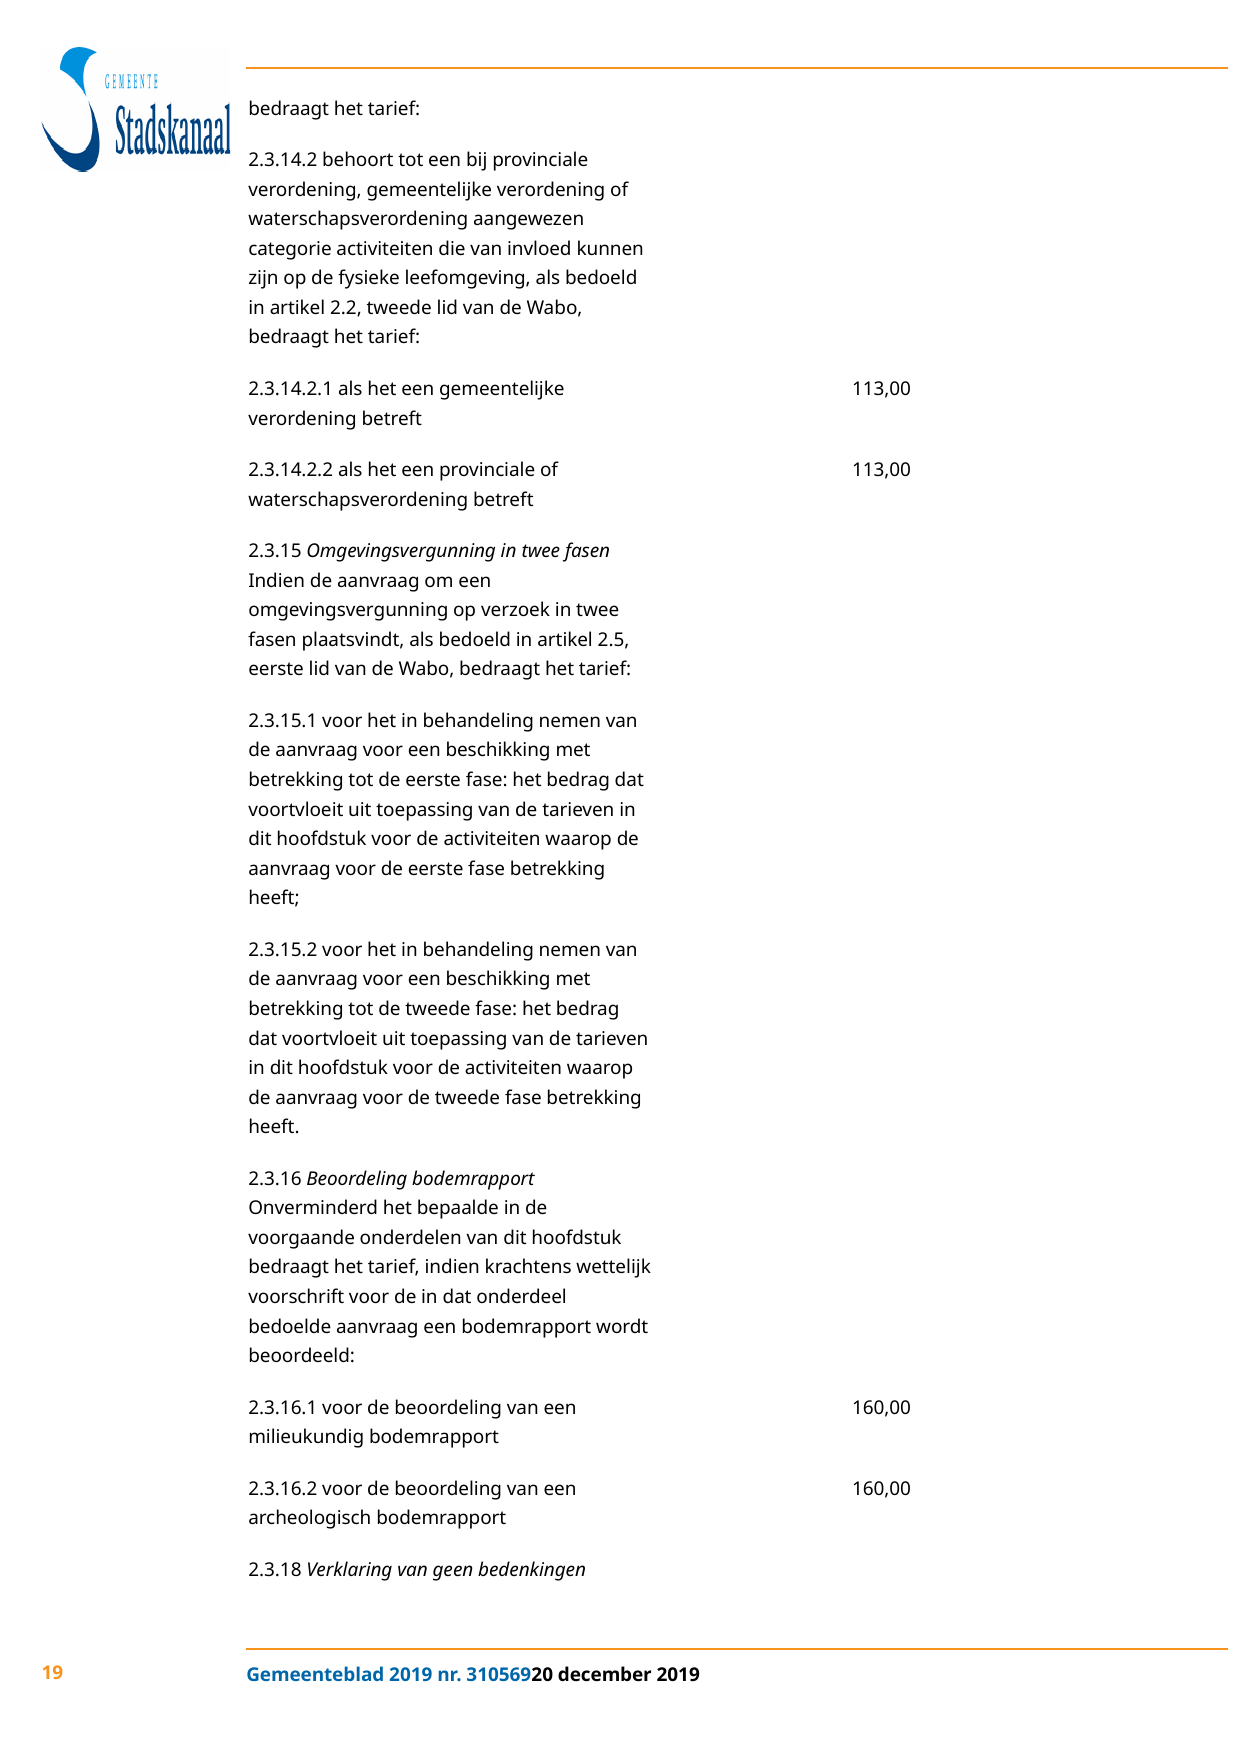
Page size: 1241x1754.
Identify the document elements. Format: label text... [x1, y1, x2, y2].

table_cell 2.3.16 Beoordeling bodemrapport Onverminderd het bepaalde in de voorgaande onderdelen van dit hoofdstuk bedraagt het tarief, indien krachtens wettelijk voorschrift voor de in dat onderdeel bedoelde aanvraag een bodemrapport wordt beoordeeld: [248, 1165, 652, 1368]
table_cell 2.3.16.2 voor de beoordeling van een archeologisch bodemrapport [248, 1475, 652, 1530]
table_cell [652, 456, 852, 512]
table_cell [852, 1449, 1052, 1475]
table_cell 160,00 [852, 1394, 1052, 1449]
table_cell [852, 910, 1052, 936]
table_cell [652, 146, 852, 349]
table_cell 160,00 [852, 1475, 1052, 1530]
table_cell [652, 350, 852, 375]
table_cell [652, 1475, 852, 1530]
table_cell [652, 1165, 852, 1368]
table_cell [652, 1556, 852, 1582]
table_cell [248, 1582, 652, 1607]
table_cell [652, 512, 852, 537]
table_cell [652, 910, 852, 936]
table_cell [652, 1139, 852, 1165]
table_cell [852, 350, 1052, 375]
table_cell [248, 121, 652, 146]
table_cell [652, 95, 852, 121]
table_cell [852, 95, 1052, 121]
table_cell [852, 1139, 1052, 1165]
table_cell [248, 681, 652, 707]
table_cell [852, 146, 1052, 349]
table_cell 2.3.15.1 voor het in behandeling nemen van de aanvraag voor een beschikking met betrekking tot de eerste fase: het bedrag dat voortvloeit uit toepassing van de tarieven in dit hoofdstuk voor de activiteiten waarop de aanvraag voor de eerste fase betrekking heeft; [248, 707, 652, 910]
table_cell [652, 1530, 852, 1556]
table_cell 2.3.15 Omgevingsvergunning in twee fasen Indien de aanvraag om een omgevingsvergunning op verzoek in twee fasen plaatsvindt, als bedoeld in artikel 2.5, eerste lid van de Wabo, bedraagt het tarief: [248, 537, 652, 681]
table_cell [852, 1530, 1052, 1556]
table_cell 113,00 [852, 375, 1052, 431]
table_cell 2.3.15.2 voor het in behandeling nemen van de aanvraag voor een beschikking met betrekking tot de tweede fase: het bedrag dat voortvloeit uit toepassing van de tarieven in dit hoofdstuk voor de activiteiten waarop de aanvraag voor de tweede fase betrekking heeft. [248, 936, 652, 1139]
table_cell 2.3.16.1 voor de beoordeling van een milieukundig bodemrapport [248, 1394, 652, 1449]
table_cell [652, 936, 852, 1139]
table_cell [852, 936, 1052, 1139]
table_cell [652, 431, 852, 456]
table_cell [852, 1582, 1052, 1607]
table_cell [852, 537, 1052, 681]
table_cell [248, 1530, 652, 1556]
table_cell [248, 350, 652, 375]
table_cell [652, 1449, 852, 1475]
table_cell 113,00 [852, 456, 1052, 512]
table_cell [248, 1368, 652, 1394]
table_cell 2.3.14.2.2 als het een provinciale of waterschapsverordening betreft [248, 456, 652, 512]
table_cell [248, 431, 652, 456]
table_cell [652, 1394, 852, 1449]
table_cell bedraagt het tarief: [248, 95, 652, 121]
table_cell [852, 431, 1052, 456]
table_cell 2.3.14.2 behoort tot een bij provinciale verordening, gemeentelijke verordening of waterschapsverordening aangewezen categorie activiteiten die van invloed kunnen zijn op de fysieke leefomgeving, als bedoeld in artikel 2.2, tweede lid van de Wabo, bedraagt het tarief: [248, 146, 652, 349]
table_cell [852, 512, 1052, 537]
table_cell [852, 1368, 1052, 1394]
table_cell [852, 1556, 1052, 1582]
table_cell [852, 1165, 1052, 1368]
table_cell [652, 375, 852, 431]
table_cell [652, 121, 852, 146]
table_cell 2.3.14.2.1 als het een gemeentelijke verordening betreft [248, 375, 652, 431]
table_cell [652, 707, 852, 910]
table_cell [248, 1139, 652, 1165]
table_cell 2.3.18 Verklaring van geen bedenkingen [248, 1556, 652, 1582]
table_cell [248, 1449, 652, 1475]
table_cell [248, 512, 652, 537]
table_cell [652, 1582, 852, 1607]
table_cell [852, 681, 1052, 707]
picture [41, 47, 231, 172]
table_cell [248, 910, 652, 936]
table_cell [652, 537, 852, 681]
table_cell [852, 121, 1052, 146]
table_cell [652, 1368, 852, 1394]
table_cell [652, 681, 852, 707]
table_cell [852, 707, 1052, 910]
